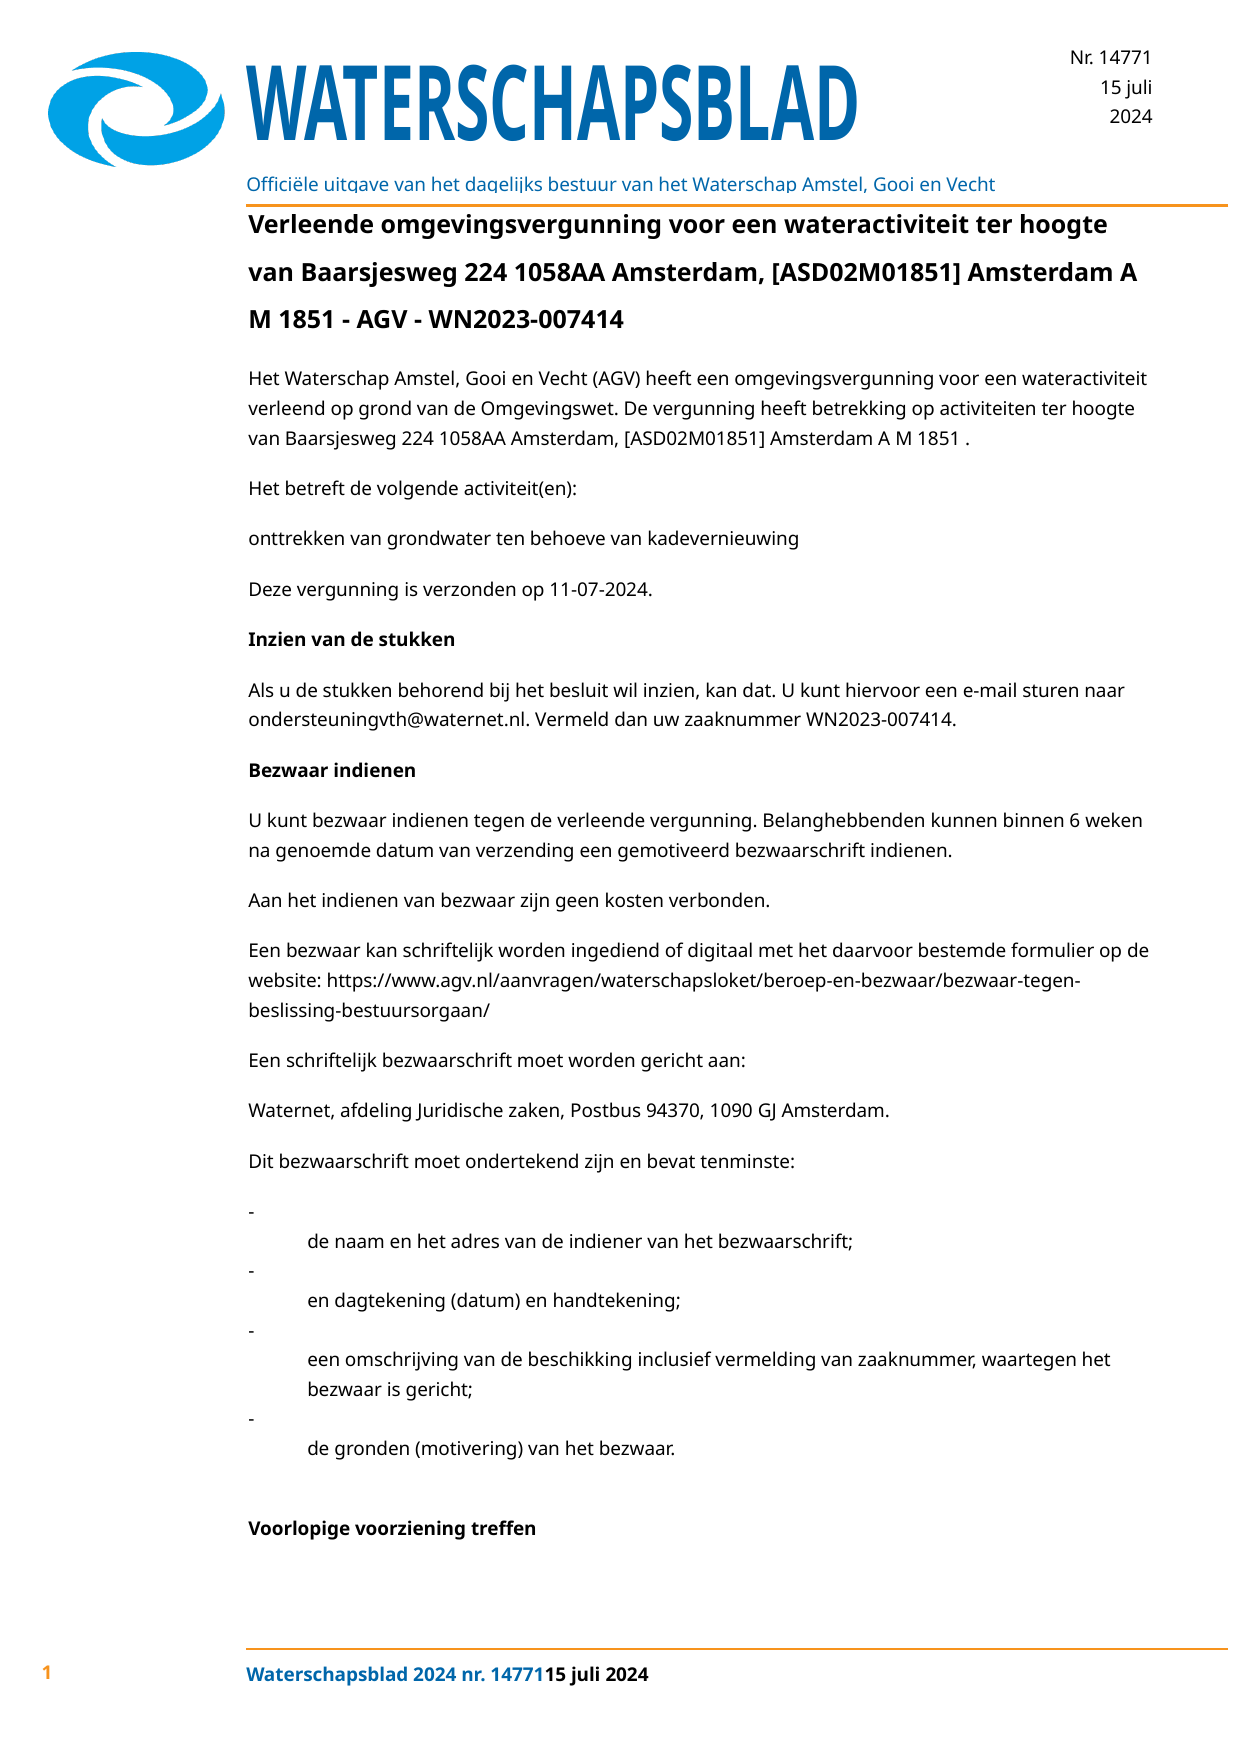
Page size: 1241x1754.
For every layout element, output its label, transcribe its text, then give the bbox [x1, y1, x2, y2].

text Deze vergunning is verzonden op 11-07-2024. [248, 576, 1152, 602]
text Het betreft de volgende activiteit(en): [248, 475, 1152, 501]
list een omschrijving van de beschikking inclusief vermelding van zaaknummer, waartegen het bezwaar is gericht; [248, 1346, 1152, 1402]
picture [41, 47, 231, 172]
list de naam en het adres van de indiener van het bezwaarschrift; [248, 1228, 1152, 1254]
text Dit bezwaarschrift moet ondertekend zijn en bevat tenminste: [248, 1148, 1152, 1174]
text onttrekken van grondwater ten behoeve van kadevernieuwing [248, 526, 1152, 551]
text Inzien van de stukken [248, 626, 1152, 652]
text Een bezwaar kan schriftelijk worden ingediend of digitaal met het daarvoor bestemde formulier op de website: https://www.agv.nl/aanvragen/waterschapsloket/beroep-en-bezwaar/bezwaar-tegen-beslissing-bestuursorgaan/ [248, 938, 1152, 1022]
list de gronden (motivering) van het bezwaar. [248, 1435, 1152, 1461]
text Een schriftelijk bezwaarschrift moet worden gericht aan: [248, 1047, 1152, 1073]
text Het Waterschap Amstel, Gooi en Vecht (AGV) heeft een omgevingsvergunning voor een wateractiviteit verleend op grond van de Omgevingswet. De vergunning heeft betrekking op activiteiten ter hoogte van Baarsjesweg 224 1058AA Amsterdam, [ASD02M01851] Amsterdam A M 1851 . [248, 366, 1152, 450]
list en dagtekening (datum) en handtekening; [248, 1287, 1152, 1313]
text Waternet, afdeling Juridische zaken, Postbus 94370, 1090 GJ Amsterdam. [248, 1098, 1152, 1123]
text U kunt bezwaar indienen tegen de verleende vergunning. Belanghebbenden kunnen binnen 6 weken na genoemde datum van verzending een gemotiveerd bezwaarschrift indienen. [248, 807, 1152, 862]
text Aan het indienen van bezwaar zijn geen kosten verbonden. [248, 887, 1152, 913]
text Bezwaar indienen [248, 757, 1152, 782]
text Als u de stukken behorend bij het besluit wil inzien, kan dat. U kunt hiervoor een e-mail sturen naar ondersteuningvth@waternet.nl. Vermeld dan uw zaaknummer WN2023-007414. [248, 677, 1152, 732]
text Voorlopige voorziening treffen [248, 1515, 1152, 1541]
text Verleende omgevingsvergunning voor een wateractiviteit ter hoogte van Baarsjesweg 224 1058AA Amsterdam, [ASD02M01851] Amsterdam A M 1851 - AGV - WN2023-007414 [248, 207, 1152, 336]
